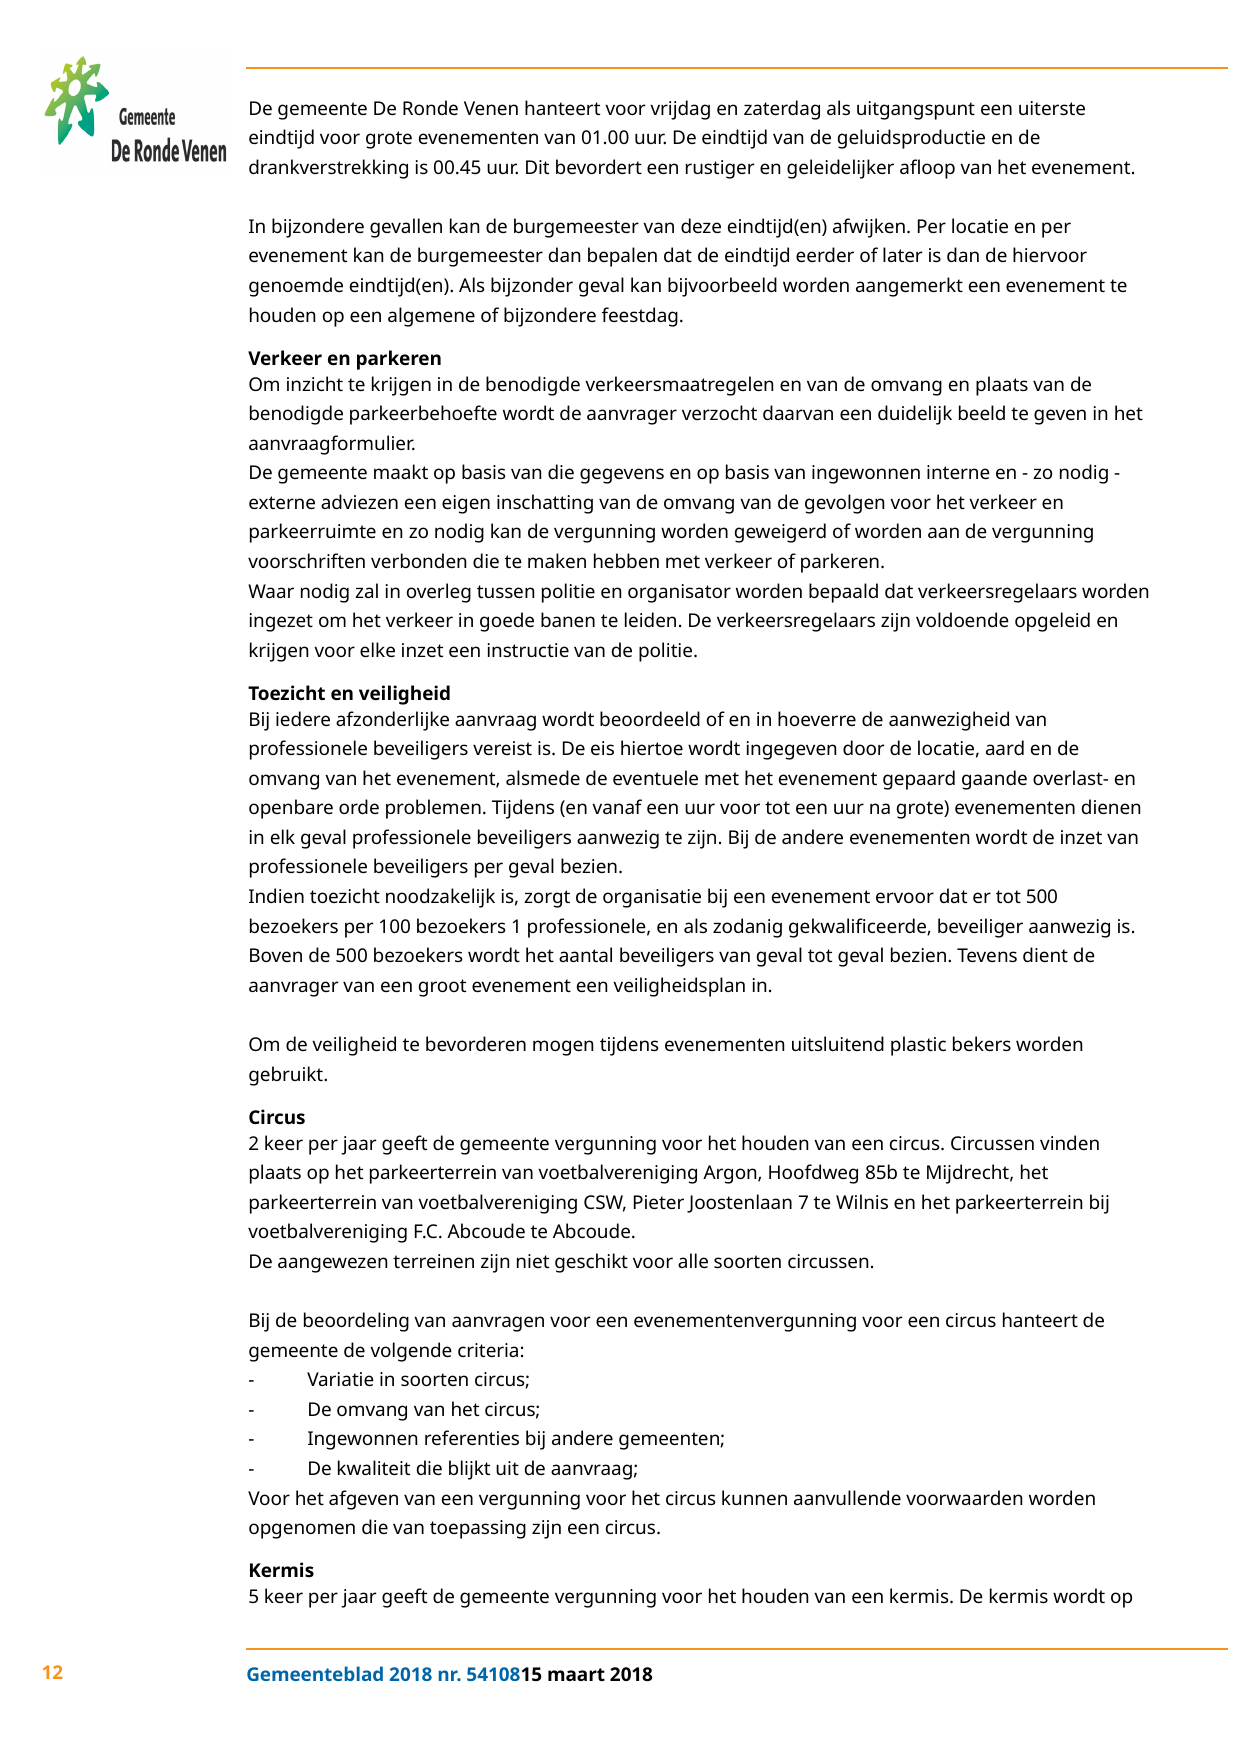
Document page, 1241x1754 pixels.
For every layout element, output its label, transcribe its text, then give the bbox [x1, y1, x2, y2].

text Toezicht en veiligheid [248, 680, 1152, 706]
list Ingewonnen referenties bij andere gemeenten; [248, 1426, 1152, 1451]
text De gemeente maakt op basis van die gegevens en op basis van ingewonnen interne en - zo nodig - externe adviezen een eigen inschatting van de omvang van de gevolgen voor het verkeer en parkeerruimte en zo nodig kan de vergunning worden geweigerd of worden aan de vergunning voorschriften verbonden die te maken hebben met verkeer of parkeren. [248, 459, 1152, 574]
text Kermis [248, 1557, 1152, 1583]
text De gemeente De Ronde Venen hanteert voor vrijdag en zaterdag als uitgangspunt een uiterste eindtijd voor grote evenementen van 01.00 uur. De eindtijd van de geluidsproductie en de drankverstrekking is 00.45 uur. Dit bevordert een rustiger en geleidelijker afloop van het evenement. [248, 95, 1152, 180]
text 5 keer per jaar geeft de gemeente vergunning voor het houden van een kermis. De kermis wordt op [248, 1583, 1152, 1609]
list Variatie in soorten circus; [248, 1366, 1152, 1392]
text Om inzicht te krijgen in de benodigde verkeersmaatregelen en van de omvang en plaats van de benodigde parkeerbehoefte wordt de aanvrager verzocht daarvan een duidelijk beeld te geven in het aanvraagformulier. [248, 371, 1152, 456]
picture [41, 47, 231, 172]
text Bij iedere afzonderlijke aanvraag wordt beoordeeld of en in hoeverre de aanwezigheid van professionele beveiligers vereist is. De eis hiertoe wordt ingegeven door de locatie, aard en de omvang van het evenement, alsmede de eventuele met het evenement gepaard gaande overlast- en openbare orde problemen. Tijdens (en vanaf een uur voor tot een uur na grote) evenementen dienen in elk geval professionele beveiligers aanwezig te zijn. Bij de andere evenementen wordt de inzet van professionele beveiligers per geval bezien. [248, 706, 1152, 879]
text Voor het afgeven van een vergunning voor het circus kunnen aanvullende voorwaarden worden opgenomen die van toepassing zijn een circus. [248, 1485, 1152, 1540]
text Om de veiligheid te bevorderen mogen tijdens evenementen uitsluitend plastic bekers worden gebruikt. [248, 1031, 1152, 1087]
list De kwaliteit die blijkt uit de aanvraag; [248, 1455, 1152, 1481]
text Circus [248, 1104, 1152, 1130]
list De omvang van het circus; [248, 1396, 1152, 1422]
text Indien toezicht noodzakelijk is, zorgt de organisatie bij een evenement ervoor dat er tot 500 bezoekers per 100 bezoekers 1 professionele, en als zodanig gekwalificeerde, beveiliger aanwezig is. Boven de 500 bezoekers wordt het aantal beveiligers van geval tot geval bezien. Tevens dient de aanvrager van een groot evenement een veiligheidsplan in. [248, 883, 1152, 998]
text Verkeer en parkeren [248, 345, 1152, 371]
text Bij de beoordeling van aanvragen voor een evenementenvergunning voor een circus hanteert de gemeente de volgende criteria: [248, 1307, 1152, 1362]
text In bijzondere gevallen kan de burgemeester van deze eindtijd(en) afwijken. Per locatie en per evenement kan de burgemeester dan bepalen dat de eindtijd eerder of later is dan de hiervoor genoemde eindtijd(en). Als bijzonder geval kan bijvoorbeeld worden aangemerkt een evenement te houden op een algemene of bijzondere feestdag. [248, 213, 1152, 328]
text De aangewezen terreinen zijn niet geschikt voor alle soorten circussen. [248, 1248, 1152, 1274]
text Waar nodig zal in overleg tussen politie en organisator worden bepaald dat verkeersregelaars worden ingezet om het verkeer in goede banen te leiden. De verkeersregelaars zijn voldoende opgeleid en krijgen voor elke inzet een instructie van de politie. [248, 578, 1152, 663]
text 2 keer per jaar geeft de gemeente vergunning voor het houden van een circus. Circussen vinden plaats op het parkeerterrein van voetbalvereniging Argon, Hoofdweg 85b te Mijdrecht, het parkeerterrein van voetbalvereniging CSW, Pieter Joostenlaan 7 te Wilnis en het parkeerterrein bij voetbalvereniging F.C. Abcoude te Abcoude. [248, 1130, 1152, 1244]
